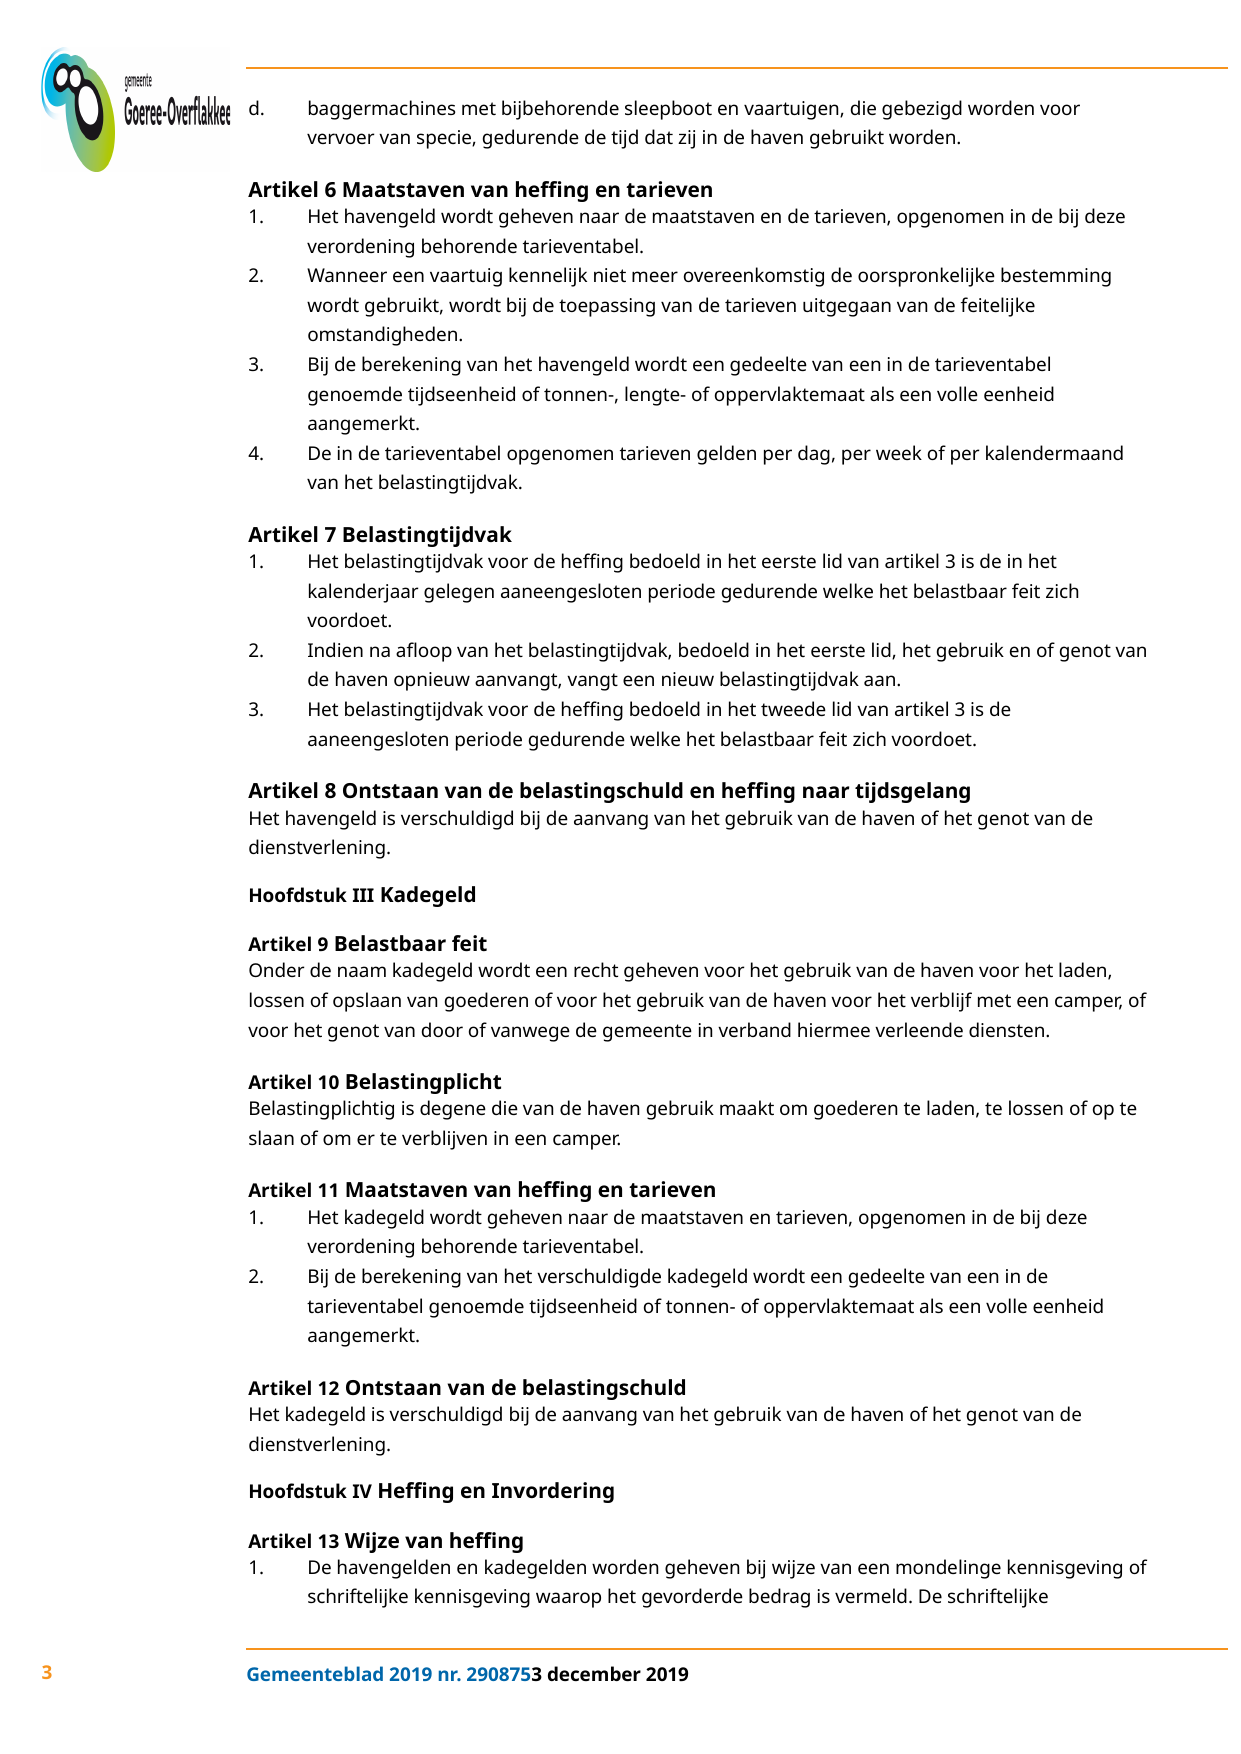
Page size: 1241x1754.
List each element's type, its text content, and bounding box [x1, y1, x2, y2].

list Het kadegeld wordt geheven naar de maatstaven en tarieven, opgenomen in de bij deze verordening behorende tarieventabel. [248, 1204, 1152, 1259]
text Hoofdstuk IV Heffing en Invordering [248, 1476, 1152, 1505]
text Onder de naam kadegeld wordt een recht geheven voor het gebruik van de haven voor het laden, lossen of opslaan van goederen of voor het gebruik van de haven voor het verblijf met een camper, of voor het genot van door of vanwege de gemeente in verband hiermee verleende diensten. [248, 958, 1152, 1042]
list De havengelden en kadegelden worden geheven bij wijze van een mondelinge kennisgeving of schriftelijke kennisgeving waarop het gevorderde bedrag is vermeld. De schriftelijke [248, 1554, 1152, 1609]
picture [41, 47, 231, 172]
list Het belastingtijdvak voor de heffing bedoeld in het tweede lid van artikel 3 is de aaneengesloten periode gedurende welke het belastbaar feit zich voordoet. [248, 696, 1152, 752]
text Hoofdstuk III Kadegeld [248, 880, 1152, 908]
text Artikel 10 Belastingplicht [248, 1067, 1152, 1096]
text Het havengeld is verschuldigd bij de aanvang van het gebruik van de haven of het genot van de dienstverlening. [248, 805, 1152, 860]
text Het kadegeld is verschuldigd bij de aanvang van het gebruik van de haven of het genot van de dienstverlening. [248, 1401, 1152, 1457]
list Bij de berekening van het havengeld wordt een gedeelte van een in de tarieventabel genoemde tijdseenheid of tonnen-, lengte- of oppervlaktemaat als een volle eenheid aangemerkt. [248, 351, 1152, 436]
list Wanneer een vaartuig kennelijk niet meer overeenkomstig de oorspronkelijke bestemming wordt gebruikt, wordt bij de toepassing van de tarieven uitgegaan van de feitelijke omstandigheden. [248, 262, 1152, 347]
list De in de tarieventabel opgenomen tarieven gelden per dag, per week of per kalendermaand van het belastingtijdvak. [248, 440, 1152, 495]
text Belastingplichtig is degene die van de haven gebruik maakt om goederen te laden, te lossen of op te slaan of om er te verblijven in een camper. [248, 1096, 1152, 1151]
text Artikel 6 Maatstaven van heffing en tarieven [248, 175, 1152, 203]
list baggermachines met bijbehorende sleepboot en vaartuigen, die gebezigd worden voor vervoer van specie, gedurende de tijd dat zij in de haven gebruikt worden. [248, 95, 1152, 150]
list Het belastingtijdvak voor de heffing bedoeld in het eerste lid van artikel 3 is de in het kalenderjaar gelegen aaneengesloten periode gedurende welke het belastbaar feit zich voordoet. [248, 548, 1152, 633]
text Artikel 7 Belastingtijdvak [248, 520, 1152, 548]
text Artikel 11 Maatstaven van heffing en tarieven [248, 1176, 1152, 1204]
text Artikel 9 Belastbaar feit [248, 929, 1152, 958]
list Bij de berekening van het verschuldigde kadegeld wordt een gedeelte van een in de tarieventabel genoemde tijdseenheid of tonnen- of oppervlaktemaat als een volle eenheid aangemerkt. [248, 1263, 1152, 1348]
text Artikel 12 Ontstaan van de belastingschuld [248, 1373, 1152, 1401]
list Indien na afloop van het belastingtijdvak, bedoeld in het eerste lid, het gebruik en of genot van de haven opnieuw aanvangt, vangt een nieuw belastingtijdvak aan. [248, 637, 1152, 692]
list Het havengeld wordt geheven naar de maatstaven en de tarieven, opgenomen in de bij deze verordening behorende tarieventabel. [248, 203, 1152, 258]
text Artikel 8 Ontstaan van de belastingschuld en heffing naar tijdsgelang [248, 776, 1152, 805]
text Artikel 13 Wijze van heffing [248, 1526, 1152, 1554]
